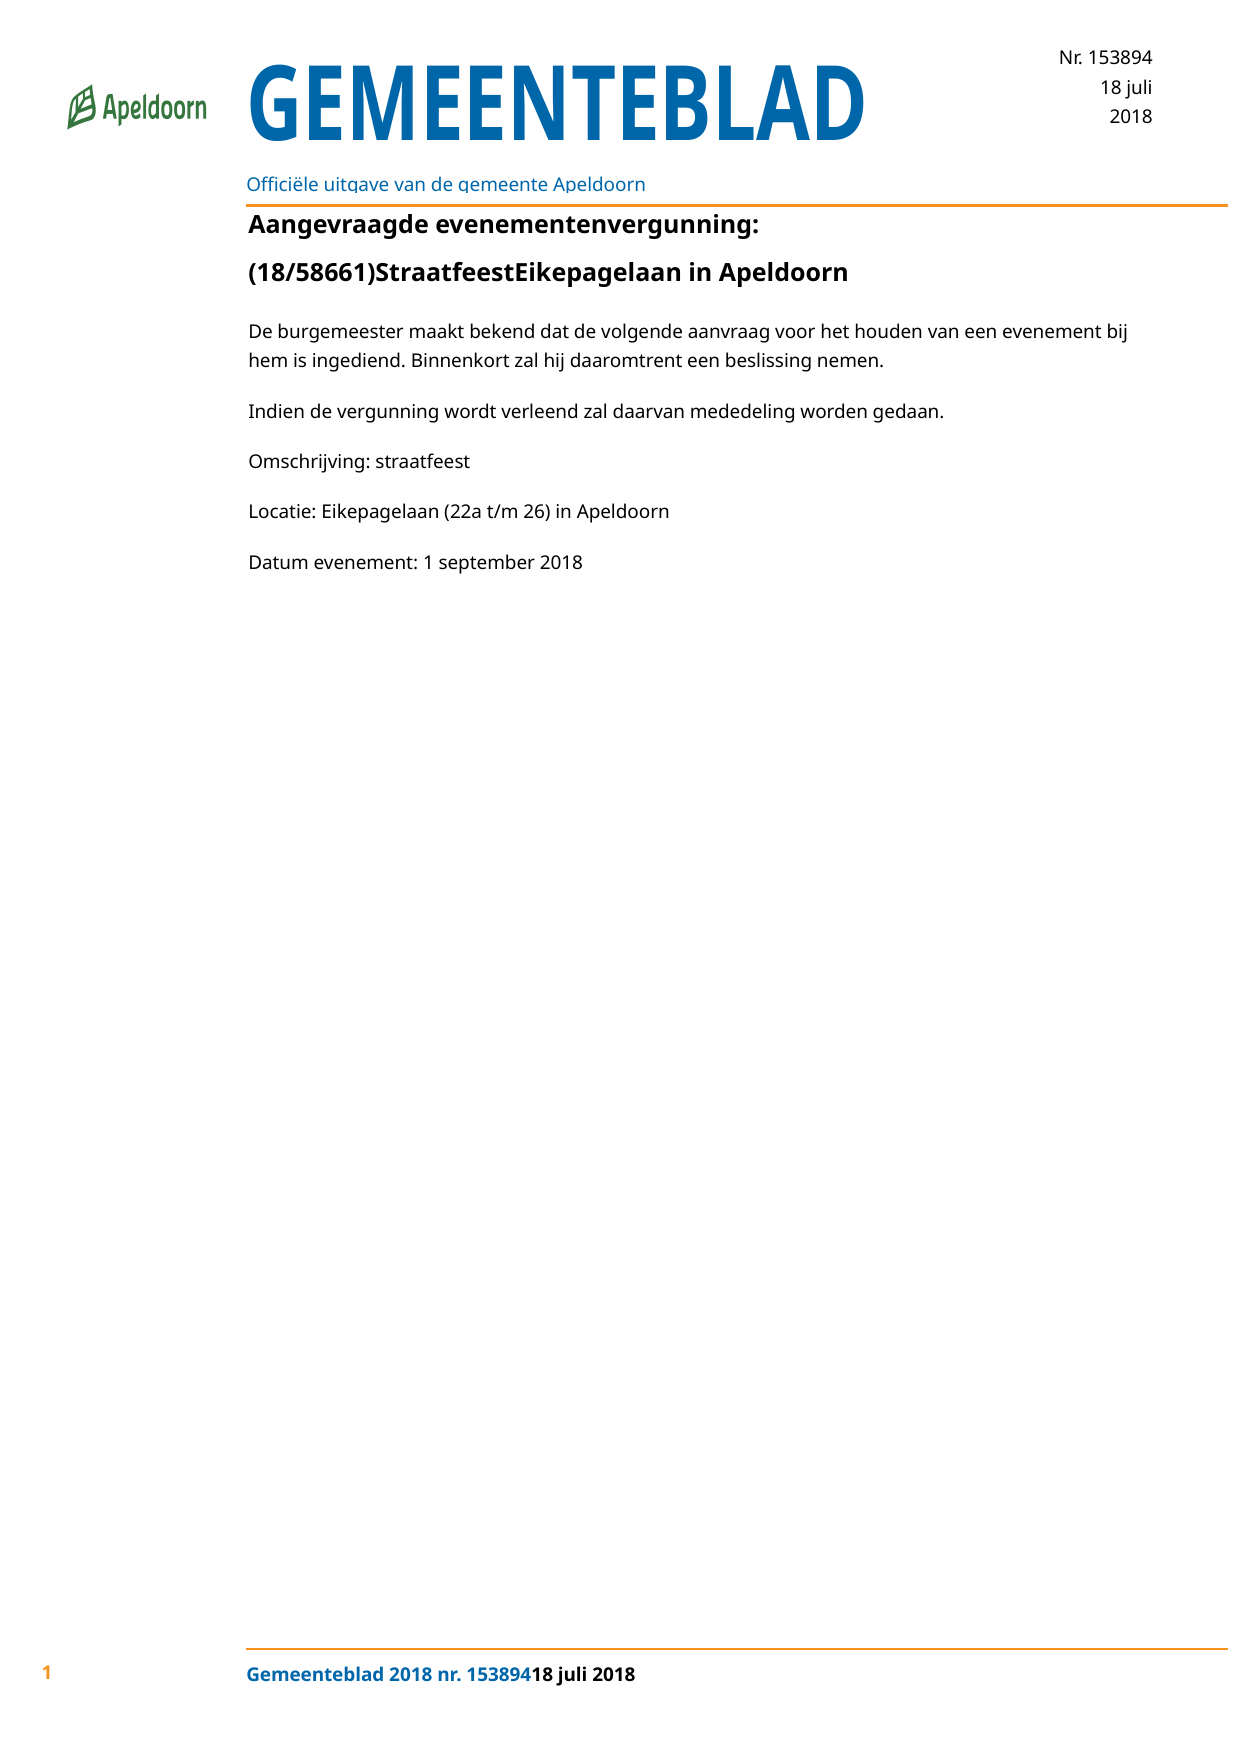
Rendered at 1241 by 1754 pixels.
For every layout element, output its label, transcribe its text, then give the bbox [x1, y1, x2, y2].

text Datum evenement: 1 september 2018 [248, 549, 1152, 575]
text Locatie: Eikepagelaan (22a t/m 26) in Apeldoorn [248, 499, 1152, 524]
text Indien de vergunning wordt verleend zal daarvan mededeling worden gedaan. [248, 398, 1152, 424]
text Omschrijving: straatfeest [248, 448, 1152, 474]
text De burgemeester maakt bekend dat de volgende aanvraag voor het houden van een evenement bij hem is ingediend. Binnenkort zal hij daaromtrent een beslissing nemen. [248, 318, 1152, 373]
picture [41, 47, 231, 172]
text Aangevraagde evenementenvergunning: (18/58661)StraatfeestEikepagelaan in Apeldoorn [248, 207, 1152, 288]
